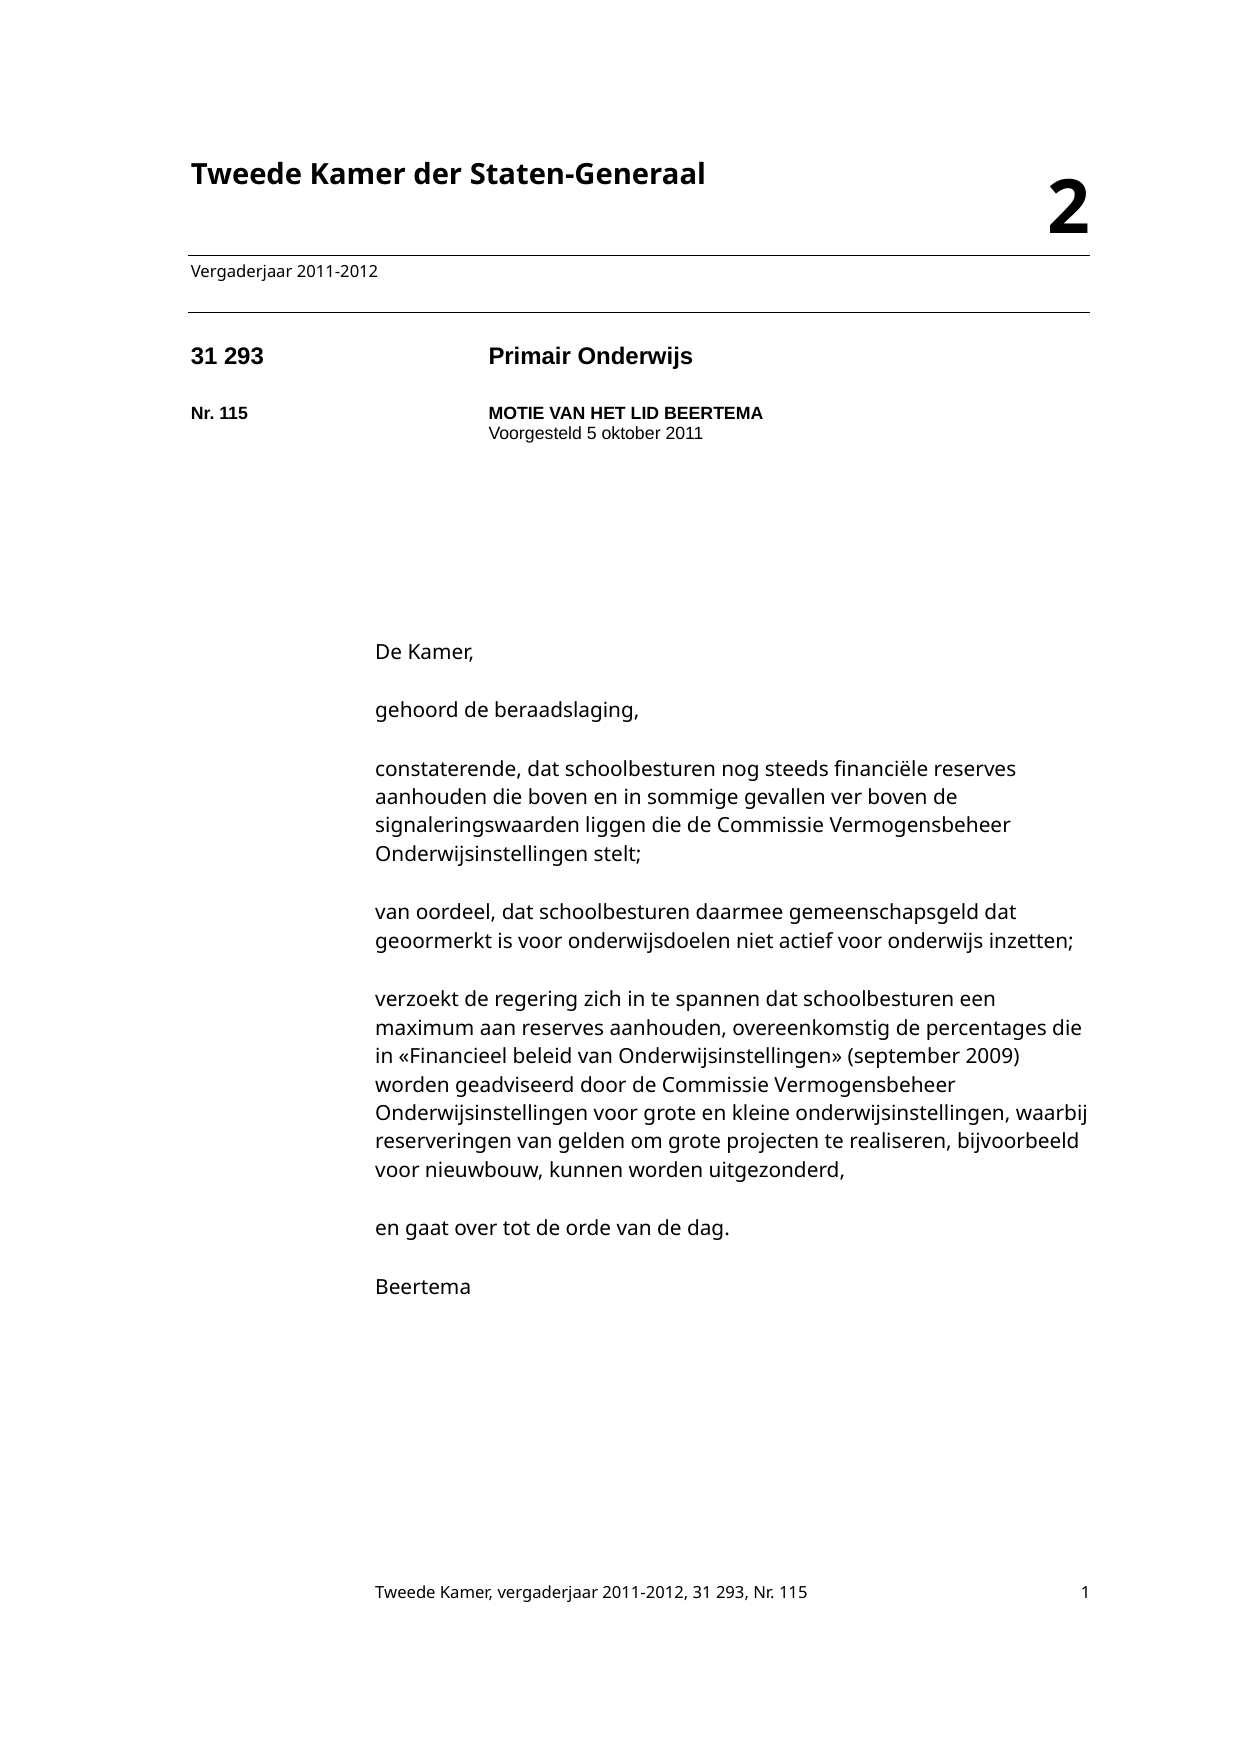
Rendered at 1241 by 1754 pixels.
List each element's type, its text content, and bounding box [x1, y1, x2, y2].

table_cell [485, 313, 1090, 339]
table_cell [485, 256, 1090, 312]
table_cell Nr. 115 [188, 399, 485, 518]
text van oordeel, dat schoolbesturen daarmee gemeenschapsgeld dat geoormerkt is voor onderwijsdoelen niet actief voor onderwijs inzetten; [375, 897, 1090, 954]
table_cell Vergaderjaar 2011-2012 [188, 256, 485, 312]
table_cell [188, 313, 485, 339]
text en gaat over tot de orde van de dag. [375, 1213, 1090, 1242]
table_cell Primair Onderwijs [485, 339, 1090, 399]
text Beertema [375, 1272, 1090, 1300]
text constaterende, dat schoolbesturen nog steeds financiële reserves aanhouden die boven en in sommige gevallen ver boven de signaleringswaarden liggen die de Commissie Vermogensbeheer Onderwijsinstellingen stelt; [375, 754, 1090, 867]
text gehoord de beraadslaging, [375, 695, 1090, 724]
table_header Tweede Kamer der Staten-Generaal [188, 150, 909, 255]
table_header 2 [910, 150, 1090, 255]
table_cell 31 293 [188, 339, 485, 399]
text verzoekt de regering zich in te spannen dat schoolbesturen een maximum aan reserves aanhouden, overeenkomstig de percentages die in «Financieel beleid van Onderwijsinstellingen» (september 2009) worden geadviseerd door de Commissie Vermogensbeheer Onderwijsinstellingen voor grote en kleine onderwijsinstellingen, waarbij reserveringen van gelden om grote projecten te realiseren, bijvoorbeeld voor nieuwbouw, kunnen worden uitgezonderd, [375, 984, 1090, 1183]
text De Kamer, [375, 637, 1090, 665]
table_cell MOTIE VAN HET LID BEERTEMA Voorgesteld 5 oktober 2011 [485, 399, 1090, 518]
